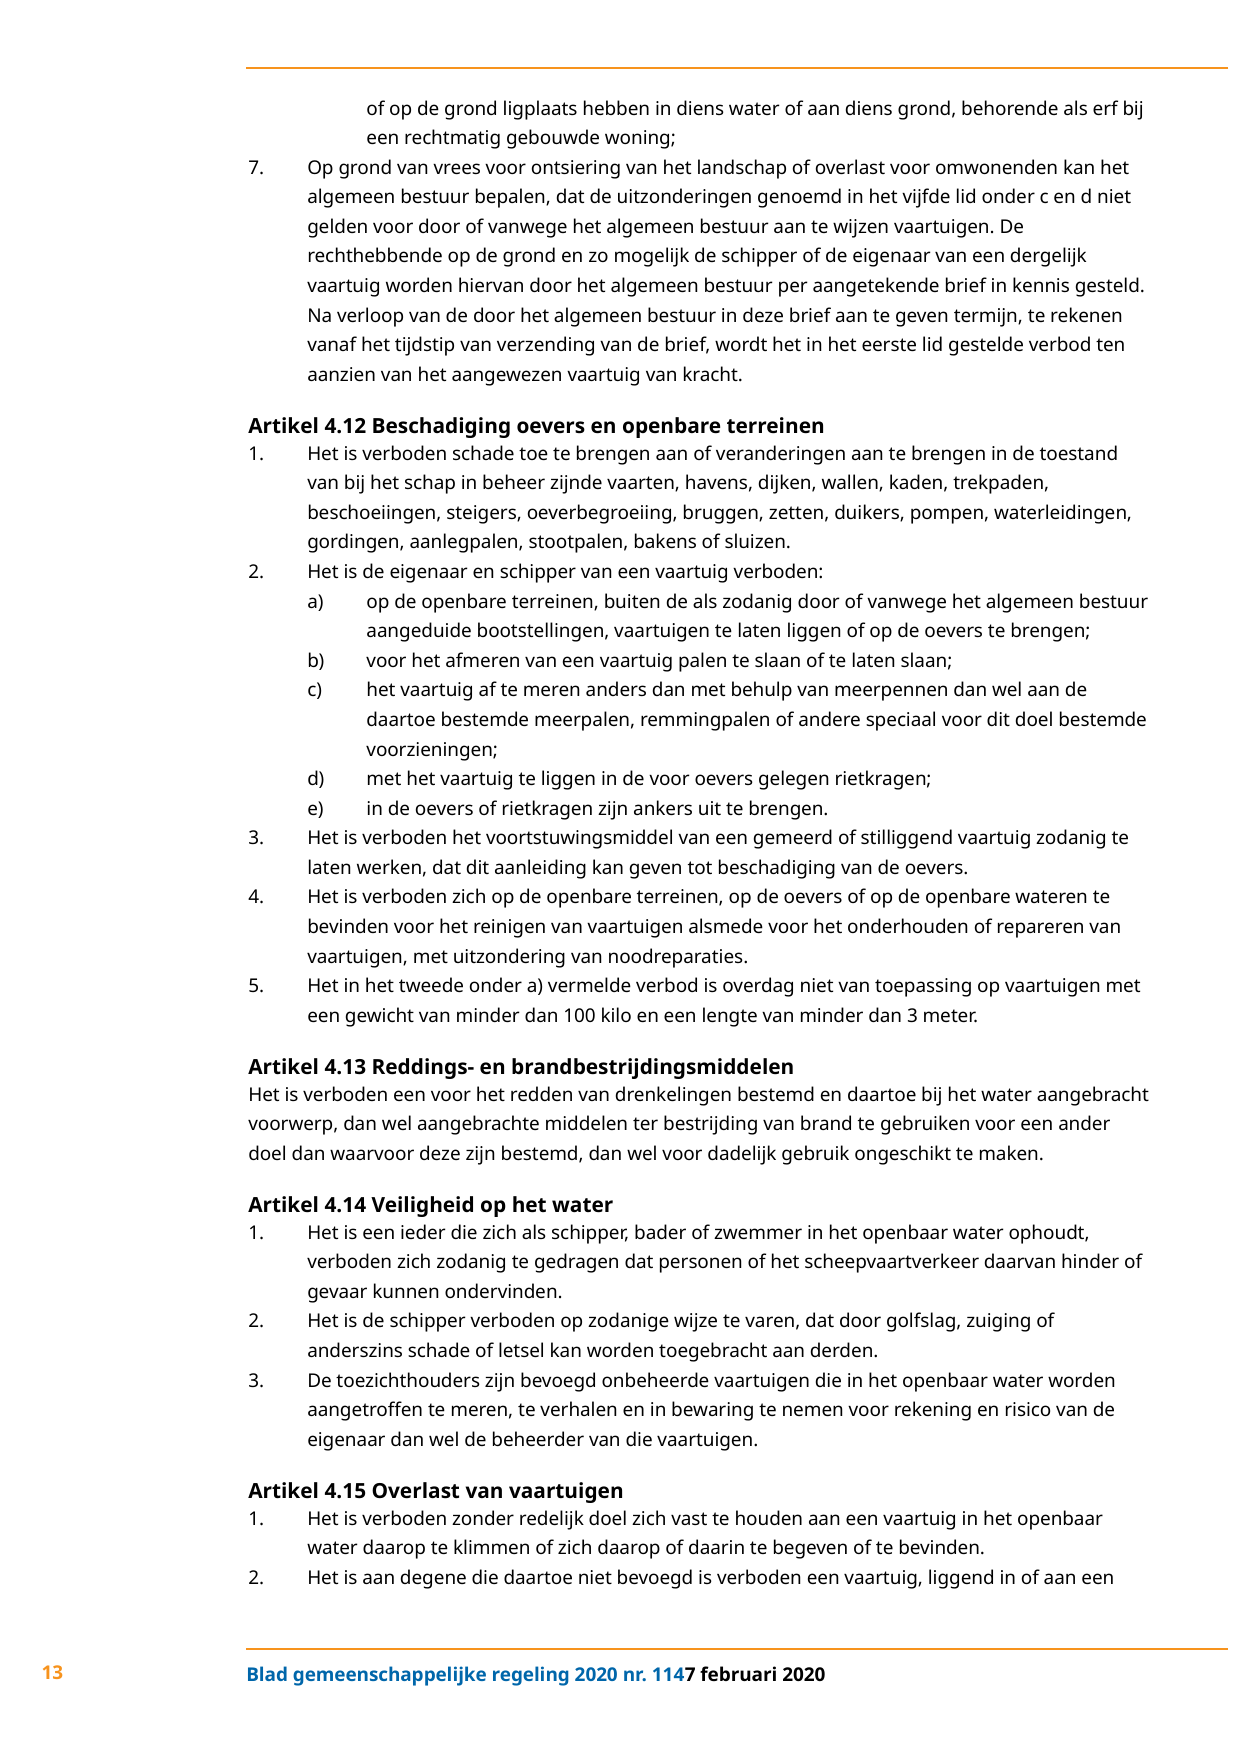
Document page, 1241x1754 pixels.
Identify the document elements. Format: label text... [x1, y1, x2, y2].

text Artikel 4.13 Reddings- en brandbestrijdingsmiddelen [248, 1052, 1152, 1081]
list of op de grond ligplaats hebben in diens water of aan diens grond, behorende als erf bij een rechtmatig gebouwde woning; [307, 95, 1152, 150]
list Het is een ieder die zich als schipper, bader of zwemmer in het openbaar water ophoudt, verboden zich zodanig te gedragen dat personen of het scheepvaartverkeer daarvan hinder of gevaar kunnen ondervinden. [248, 1219, 1152, 1304]
list voor het afmeren van een vaartuig palen te slaan of te laten slaan; [307, 647, 1152, 673]
list het vaartuig af te meren anders dan met behulp van meerpennen dan wel aan de daartoe bestemde meerpalen, remmingpalen of andere speciaal voor dit doel bestemde voorzieningen; [307, 677, 1152, 761]
list Het is verboden het voortstuwingsmiddel van een gemeerd of stilliggend vaartuig zodanig te laten werken, dat dit aanleiding kan geven tot beschadiging van de oevers. [248, 824, 1152, 880]
list Het is de eigenaar en schipper van een vaartuig verboden: [248, 558, 1152, 584]
text Artikel 4.15 Overlast van vaartuigen [248, 1476, 1152, 1505]
list Het is verboden schade toe te brengen aan of veranderingen aan te brengen in de toestand van bij het schap in beheer zijnde vaarten, havens, dijken, wallen, kaden, trekpaden, beschoeiingen, steigers, oeverbegroeiing, bruggen, zetten, duikers, pompen, waterleidingen, gordingen, aanlegpalen, stootpalen, bakens of sluizen. [248, 440, 1152, 554]
list Op grond van vrees voor ontsiering van het landschap of overlast voor omwonenden kan het algemeen bestuur bepalen, dat de uitzonderingen genoemd in het vijfde lid onder c en d niet gelden voor door of vanwege het algemeen bestuur aan te wijzen vaartuigen. De rechthebbende op de grond en zo mogelijk de schipper of de eigenaar van een dergelijk vaartuig worden hiervan door het algemeen bestuur per aangetekende brief in kennis gesteld. Na verloop van de door het algemeen bestuur in deze brief aan te geven termijn, te rekenen vanaf het tijdstip van verzending van de brief, wordt het in het eerste lid gestelde verbod ten aanzien van het aangewezen vaartuig van kracht. [248, 154, 1152, 387]
list Het is verboden zonder redelijk doel zich vast te houden aan een vaartuig in het openbaar water daarop te klimmen of zich daarop of daarin te begeven of te bevinden. [248, 1505, 1152, 1560]
list Het is verboden zich op de openbare terreinen, op de oevers of op de openbare wateren te bevinden voor het reinigen van vaartuigen alsmede voor het onderhouden of repareren van vaartuigen, met uitzondering van noodreparaties. [248, 884, 1152, 968]
list Het is de schipper verboden op zodanige wijze te varen, dat door golfslag, zuiging of anderszins schade of letsel kan worden toegebracht aan derden. [248, 1308, 1152, 1363]
picture [41, 47, 231, 172]
text Artikel 4.14 Veiligheid op het water [248, 1190, 1152, 1219]
list in de oevers of rietkragen zijn ankers uit te brengen. [307, 795, 1152, 821]
list Het in het tweede onder a) vermelde verbod is overdag niet van toepassing op vaartuigen met een gewicht van minder dan 100 kilo en een lengte van minder dan 3 meter. [248, 972, 1152, 1028]
text Artikel 4.12 Beschadiging oevers en openbare terreinen [248, 411, 1152, 440]
list De toezichthouders zijn bevoegd onbeheerde vaartuigen die in het openbaar water worden aangetroffen te meren, te verhalen en in bewaring te nemen voor rekening en risico van de eigenaar dan wel de beheerder van die vaartuigen. [248, 1367, 1152, 1452]
text Het is verboden een voor het redden van drenkelingen bestemd en daartoe bij het water aangebracht voorwerp, dan wel aangebrachte middelen ter bestrijding van brand te gebruiken voor een ander doel dan waarvoor deze zijn bestemd, dan wel voor dadelijk gebruik ongeschikt te maken. [248, 1081, 1152, 1166]
list Het is aan degene die daartoe niet bevoegd is verboden een vaartuig, liggend in of aan een [248, 1564, 1152, 1590]
list met het vaartuig te liggen in de voor oevers gelegen rietkragen; [307, 765, 1152, 791]
list op de openbare terreinen, buiten de als zodanig door of vanwege het algemeen bestuur aangeduide bootstellingen, vaartuigen te laten liggen of op de oevers te brengen; [307, 588, 1152, 643]
